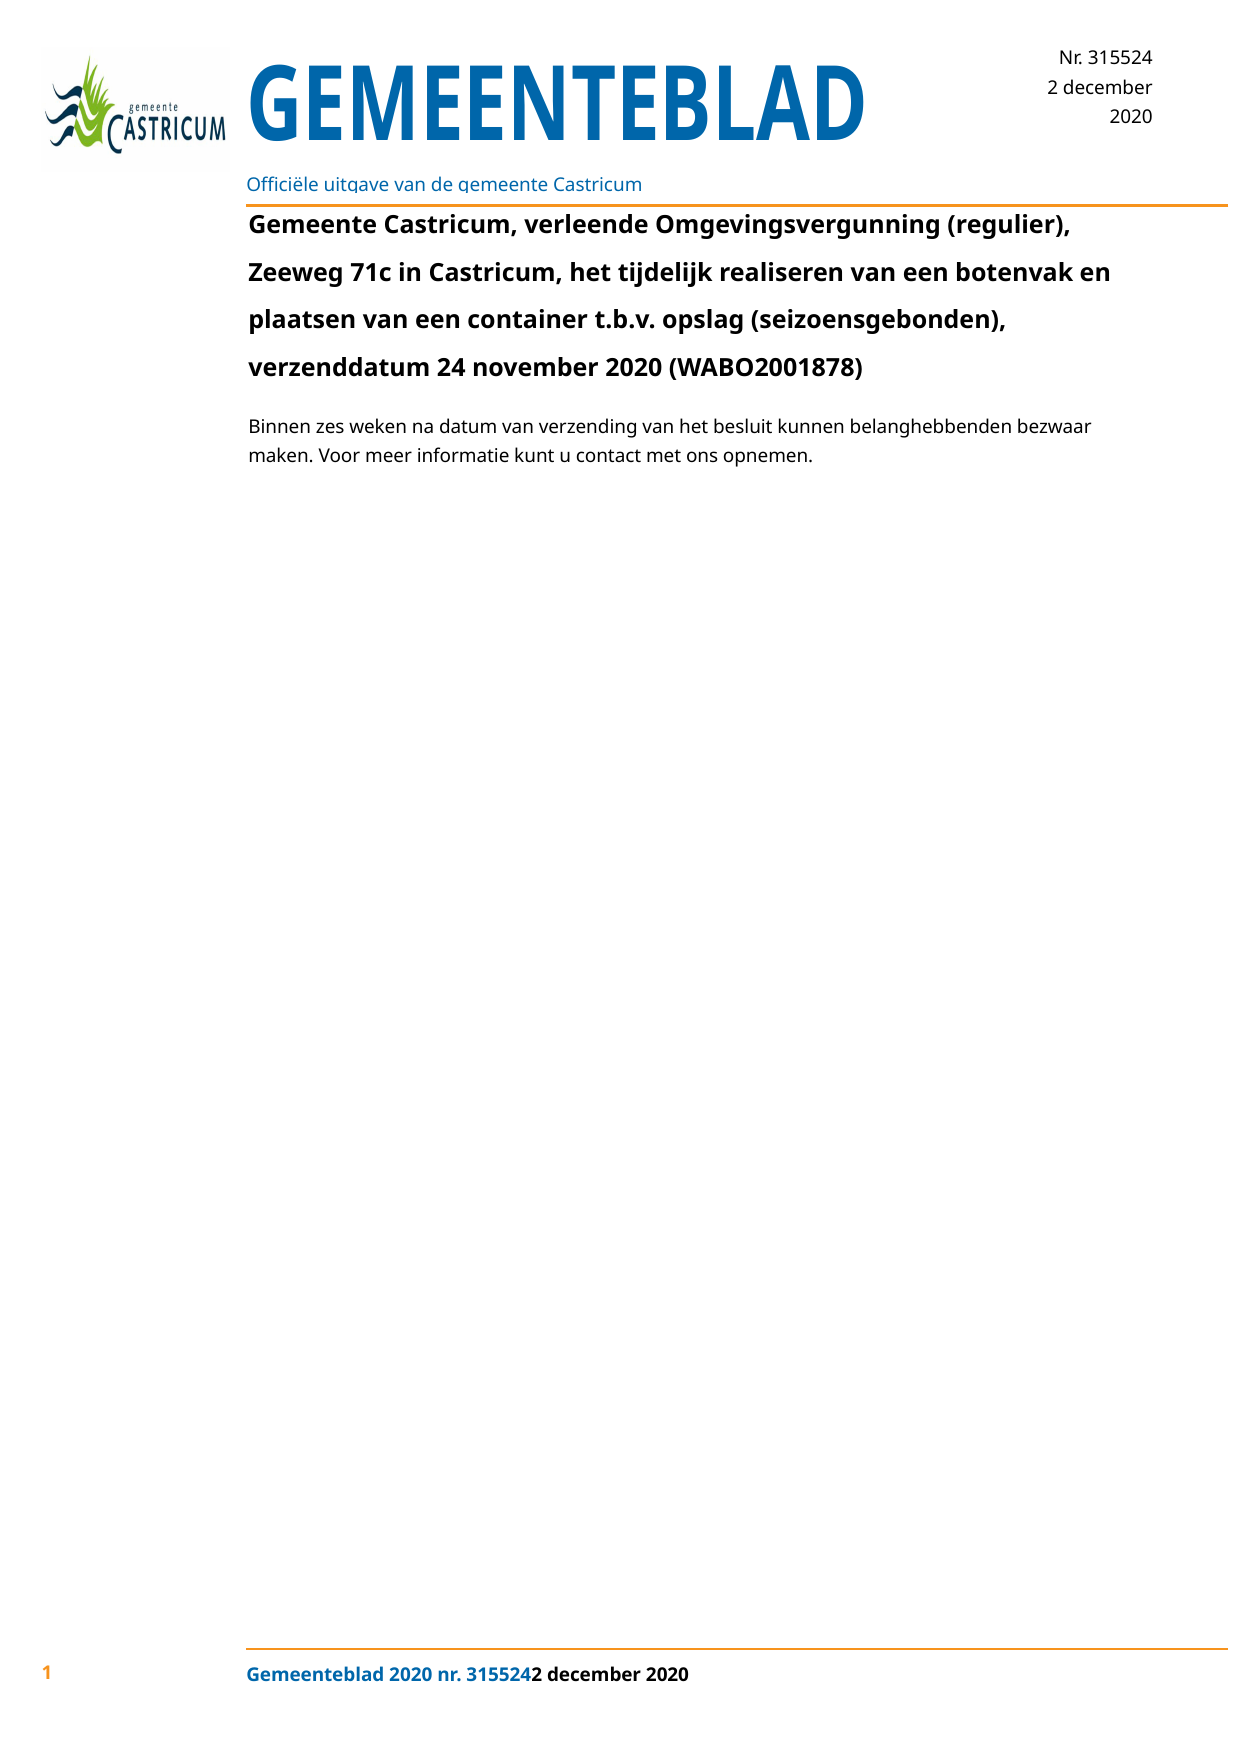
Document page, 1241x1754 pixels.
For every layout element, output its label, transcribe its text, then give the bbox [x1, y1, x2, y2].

text Binnen zes weken na datum van verzending van het besluit kunnen belanghebbenden bezwaar maken. Voor meer informatie kunt u contact met ons opnemen. [248, 413, 1152, 468]
picture [41, 47, 231, 172]
text Gemeente Castricum, verleende Omgevingsvergunning (regulier), Zeeweg 71c in Castricum, het tijdelijk realiseren van een botenvak en plaatsen van een container t.b.v. opslag (seizoensgebonden), verzenddatum 24 november 2020 (WABO2001878) [248, 207, 1152, 384]
